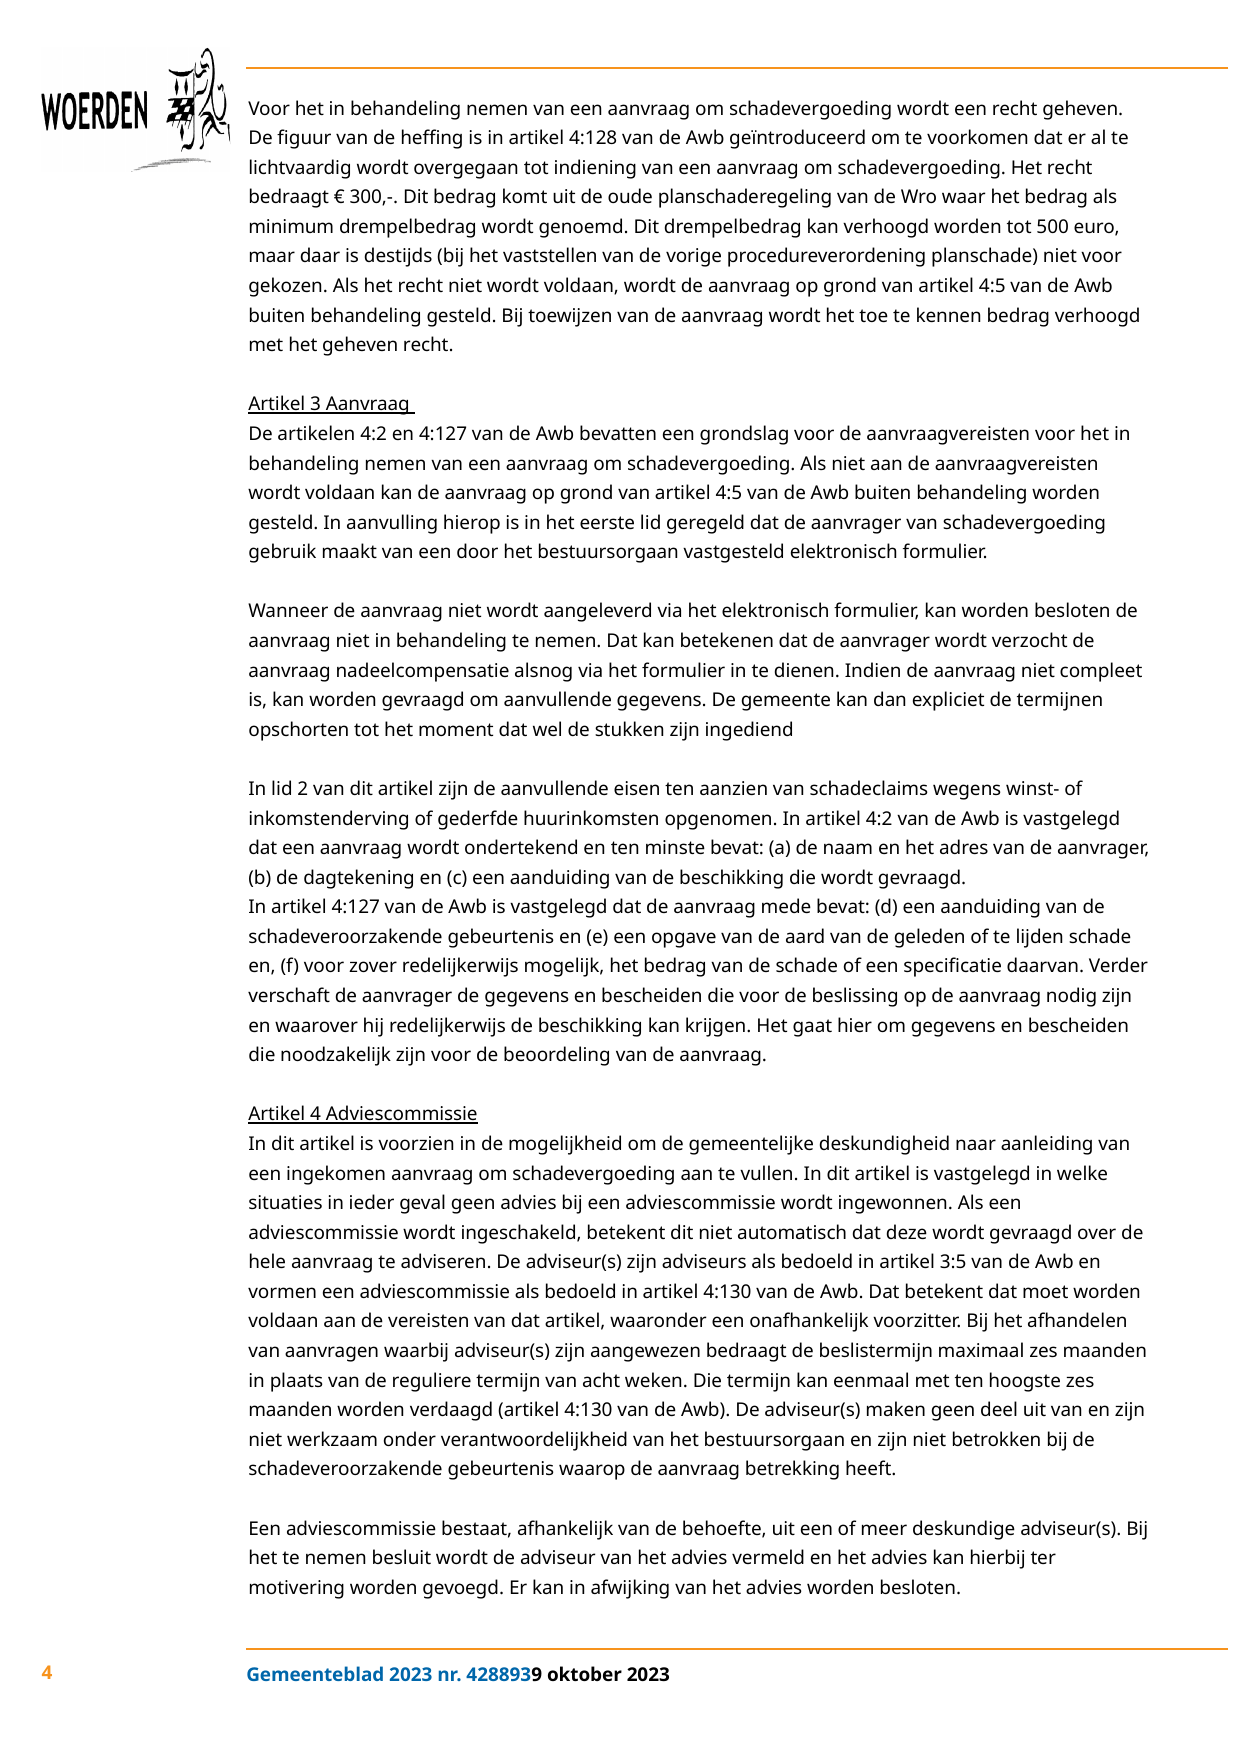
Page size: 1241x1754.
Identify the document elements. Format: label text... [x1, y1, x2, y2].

text Een adviescommissie bestaat, afhankelijk van de behoefte, uit een of meer deskundige adviseur(s). Bij het te nemen besluit wordt de adviseur van het advies vermeld en het advies kan hierbij ter motivering worden gevoegd. Er kan in afwijking van het advies worden besloten. [248, 1515, 1152, 1600]
text Artikel 4 Adviescommissie [248, 1101, 1152, 1126]
picture [41, 47, 231, 172]
text In artikel 4:127 van de Awb is vastgelegd dat de aanvraag mede bevat: (d) een aanduiding van de schadeveroorzakende gebeurtenis en (e) een opgave van de aard van de geleden of te lijden schade en, (f) voor zover redelijkerwijs mogelijk, het bedrag van de schade of een specificatie daarvan. Verder verschaft de aanvrager de gegevens en bescheiden die voor de beslissing op de aanvraag nodig zijn en waarover hij redelijkerwijs de beschikking kan krijgen. Het gaat hier om gegevens en bescheiden die noodzakelijk zijn voor de beoordeling van de aanvraag. [248, 893, 1152, 1067]
text In lid 2 van dit artikel zijn de aanvullende eisen ten aanzien van schadeclaims wegens winst- of inkomstenderving of gederfde huurinkomsten opgenomen. In artikel 4:2 van de Awb is vastgelegd dat een aanvraag wordt ondertekend en ten minste bevat: (a) de naam en het adres van de aanvrager, (b) de dagtekening en (c) een aanduiding van de beschikking die wordt gevraagd. [248, 775, 1152, 890]
text Voor het in behandeling nemen van een aanvraag om schadevergoeding wordt een recht geheven. De figuur van de heffing is in artikel 4:128 van de Awb geïntroduceerd om te voorkomen dat er al te lichtvaardig wordt overgegaan tot indiening van een aanvraag om schadevergoeding. Het recht bedraagt € 300,-. Dit bedrag komt uit de oude planschaderegeling van de Wro waar het bedrag als minimum drempelbedrag wordt genoemd. Dit drempelbedrag kan verhoogd worden tot 500 euro, maar daar is destijds (bij het vaststellen van de vorige procedureverordening planschade) niet voor gekozen. Als het recht niet wordt voldaan, wordt de aanvraag op grond van artikel 4:5 van de Awb buiten behandeling gesteld. Bij toewijzen van de aanvraag wordt het toe te kennen bedrag verhoogd met het geheven recht. [248, 95, 1152, 357]
text In dit artikel is voorzien in de mogelijkheid om de gemeentelijke deskundigheid naar aanleiding van een ingekomen aanvraag om schadevergoeding aan te vullen. In dit artikel is vastgelegd in welke situaties in ieder geval geen advies bij een adviescommissie wordt ingewonnen. Als een adviescommissie wordt ingeschakeld, betekent dit niet automatisch dat deze wordt gevraagd over de hele aanvraag te adviseren. De adviseur(s) zijn adviseurs als bedoeld in artikel 3:5 van de Awb en vormen een adviescommissie als bedoeld in artikel 4:130 van de Awb. Dat betekent dat moet worden voldaan aan de vereisten van dat artikel, waaronder een onafhankelijk voorzitter. Bij het afhandelen van aanvragen waarbij adviseur(s) zijn aangewezen bedraagt de beslistermijn maximaal zes maanden in plaats van de reguliere termijn van acht weken. Die termijn kan eenmaal met ten hoogste zes maanden worden verdaagd (artikel 4:130 van de Awb). De adviseur(s) maken geen deel uit van en zijn niet werkzaam onder verantwoordelijkheid van het bestuursorgaan en zijn niet betrokken bij de schadeveroorzakende gebeurtenis waarop de aanvraag betrekking heeft. [248, 1130, 1152, 1481]
text Wanneer de aanvraag niet wordt aangeleverd via het elektronisch formulier, kan worden besloten de aanvraag niet in behandeling te nemen. Dat kan betekenen dat de aanvrager wordt verzocht de aanvraag nadeelcompensatie alsnog via het formulier in te dienen. Indien de aanvraag niet compleet is, kan worden gevraagd om aanvullende gegevens. De gemeente kan dan expliciet de termijnen opschorten tot het moment dat wel de stukken zijn ingediend [248, 598, 1152, 742]
text De artikelen 4:2 en 4:127 van de Awb bevatten een grondslag voor de aanvraagvereisten voor het in behandeling nemen van een aanvraag om schadevergoeding. Als niet aan de aanvraagvereisten wordt voldaan kan de aanvraag op grond van artikel 4:5 van de Awb buiten behandeling worden gesteld. In aanvulling hierop is in het eerste lid geregeld dat de aanvrager van schadevergoeding gebruik maakt van een door het bestuursorgaan vastgesteld elektronisch formulier. [248, 420, 1152, 564]
text Artikel 3 Aanvraag [248, 391, 1152, 416]
